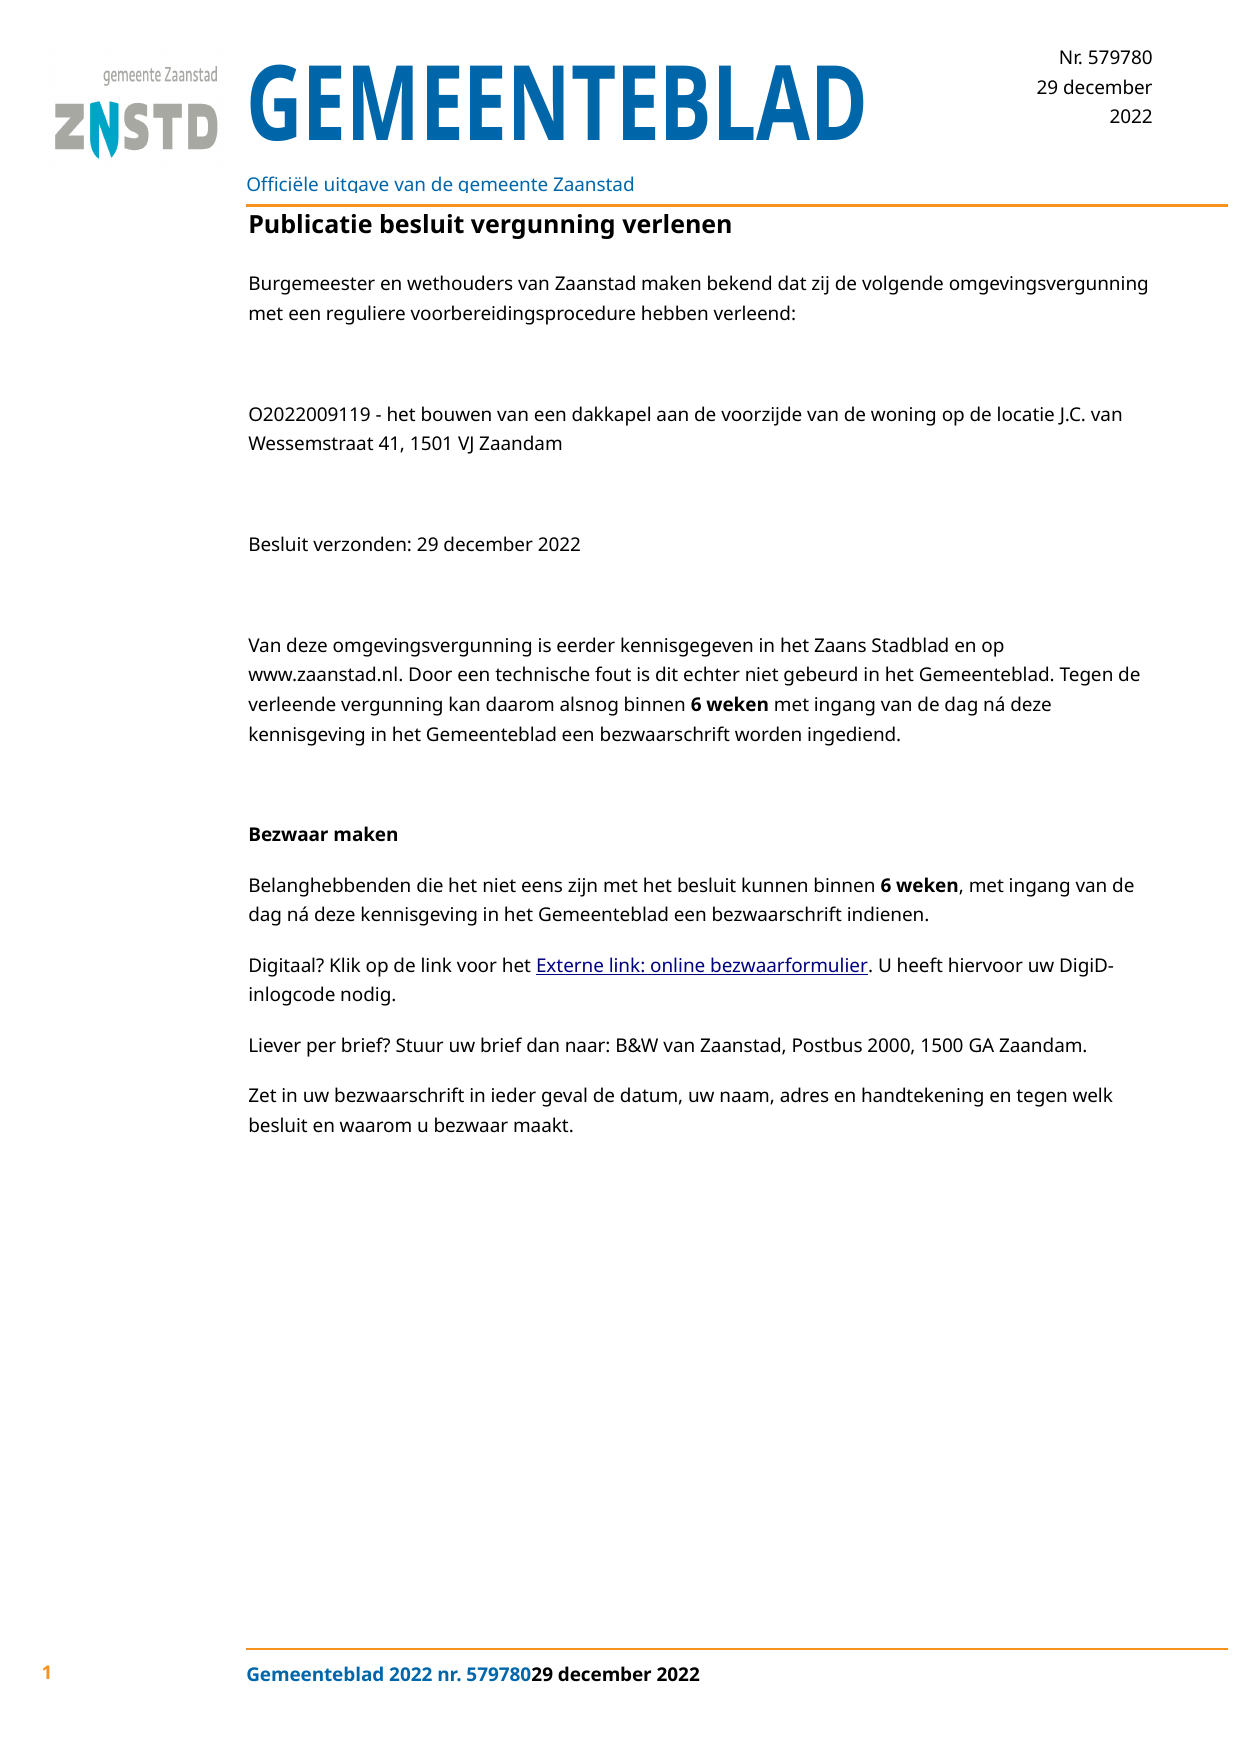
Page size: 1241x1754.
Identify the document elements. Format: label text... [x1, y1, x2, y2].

text Zet in uw bezwaarschrift in ieder geval de datum, uw naam, adres en handtekening en tegen welk besluit en waarom u bezwaar maakt. [248, 1082, 1152, 1138]
text Digitaal? Klik op de link voor het Externe link: online bezwaarformulier. U heeft hiervoor uw DigiD-inlogcode nodig. [248, 952, 1152, 1007]
text O2022009119 - het bouwen van een dakkapel aan de voorzijde van de woning op de locatie J.C. van Wessemstraat 41, 1501 VJ Zaandam [248, 401, 1152, 456]
text Publicatie besluit vergunning verlenen [248, 207, 1152, 241]
text Burgemeester en wethouders van Zaanstad maken bekend dat zij de volgende omgevingsvergunning met een reguliere voorbereidingsprocedure hebben verleend: [248, 270, 1152, 326]
picture [41, 47, 231, 172]
text Besluit verzonden: 29 december 2022 [248, 531, 1152, 557]
text Belanghebbenden die het niet eens zijn met het besluit kunnen binnen 6 weken, met ingang van de dag ná deze kennisgeving in het Gemeenteblad een bezwaarschrift indienen. [248, 872, 1152, 927]
text Van deze omgevingsvergunning is eerder kennisgegeven in het Zaans Stadblad en op www.zaanstad.nl. Door een technische fout is dit echter niet gebeurd in het Gemeenteblad. Tegen de verleende vergunning kan daarom alsnog binnen 6 weken met ingang van de dag ná deze kennisgeving in het Gemeenteblad een bezwaarschrift worden ingediend. [248, 632, 1152, 746]
text Bezwaar maken [248, 822, 1152, 847]
text Liever per brief? Stuur uw brief dan naar: B&W van Zaanstad, Postbus 2000, 1500 GA Zaandam. [248, 1032, 1152, 1058]
